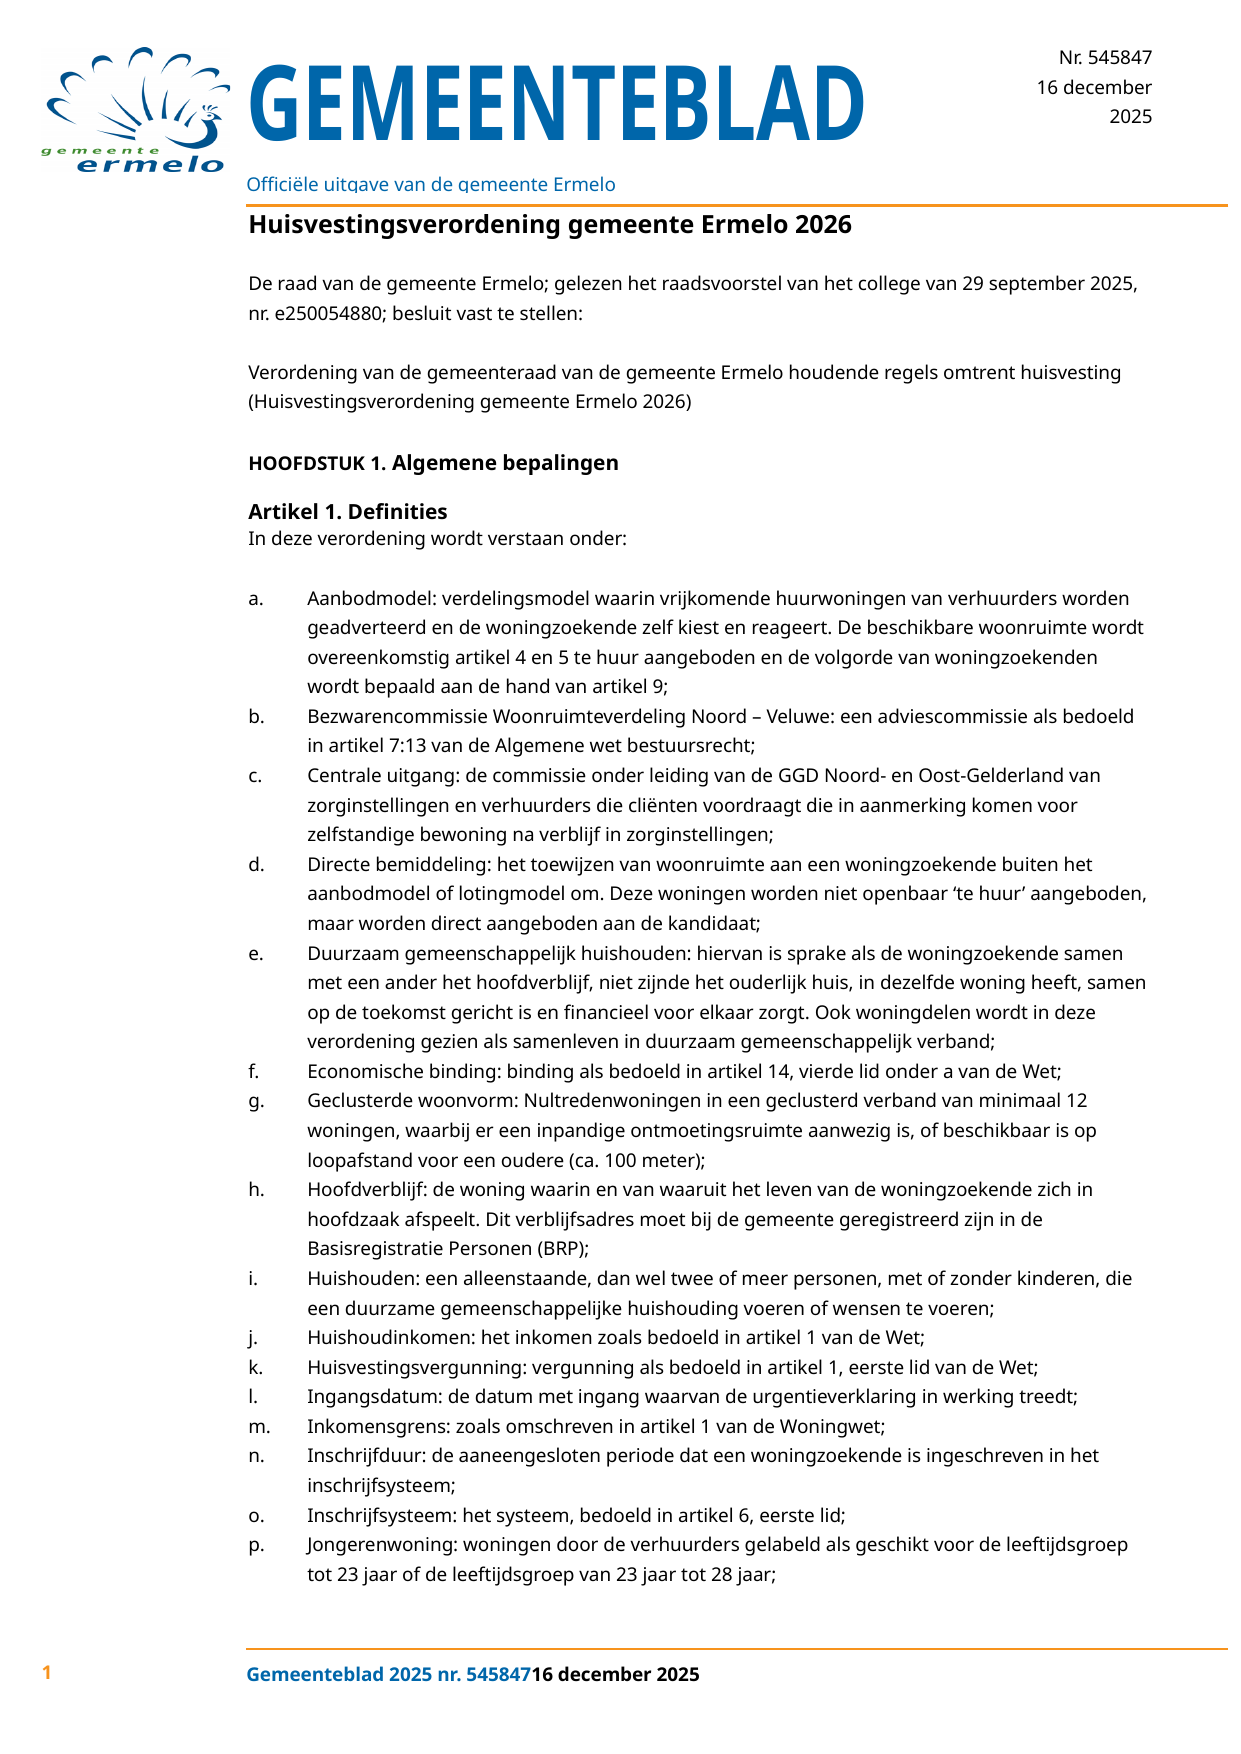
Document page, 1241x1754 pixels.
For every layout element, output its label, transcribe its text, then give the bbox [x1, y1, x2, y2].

list Huisvestingsvergunning: vergunning als bedoeld in artikel 1, eerste lid van de Wet; [248, 1354, 1152, 1379]
text Verordening van de gemeenteraad van de gemeente Ermelo houdende regels omtrent huisvesting (Huisvestingsverordening gemeente Ermelo 2026) [248, 359, 1152, 414]
list Ingangsdatum: de datum met ingang waarvan de urgentieverklaring in werking treedt; [248, 1383, 1152, 1409]
list Huishoudinkomen: het inkomen zoals bedoeld in artikel 1 van de Wet; [248, 1324, 1152, 1350]
list Bezwarencommissie Woonruimteverdeling Noord – Veluwe: een adviescommissie als bedoeld in artikel 7:13 van de Algemene wet bestuursrecht; [248, 703, 1152, 758]
text Artikel 1. Definities [248, 497, 1152, 526]
picture [41, 47, 231, 172]
text In deze verordening wordt verstaan onder: [248, 526, 1152, 551]
list Duurzaam gemeenschappelijk huishouden: hiervan is sprake als de woningzoekende samen met een ander het hoofdverblijf, niet zijnde het ouderlijk huis, in dezelfde woning heeft, samen op de toekomst gericht is en financieel voor elkaar zorgt. Ook woningdelen wordt in deze verordening gezien als samenleven in duurzaam gemeenschappelijk verband; [248, 940, 1152, 1054]
list Directe bemiddeling: het toewijzen van woonruimte aan een woningzoekende buiten het aanbodmodel of lotingmodel om. Deze woningen worden niet openbaar ‘te huur’ aangeboden, maar worden direct aangeboden aan de kandidaat; [248, 851, 1152, 936]
list Geclusterde woonvorm: Nultredenwoningen in een geclusterd verband van minimaal 12 woningen, waarbij er een inpandige ontmoetingsruimte aanwezig is, of beschikbaar is op loopafstand voor een oudere (ca. 100 meter); [248, 1088, 1152, 1172]
list Aanbodmodel: verdelingsmodel waarin vrijkomende huurwoningen van verhuurders worden geadverteerd en de woningzoekende zelf kiest en reageert. De beschikbare woonruimte wordt overeenkomstig artikel 4 en 5 te huur aangeboden en de volgorde van woningzoekenden wordt bepaald aan de hand van artikel 9; [248, 585, 1152, 699]
list Centrale uitgang: de commissie onder leiding van de GGD Noord- en Oost-Gelderland van zorginstellingen en verhuurders die cliënten voordraagt die in aanmerking komen voor zelfstandige bewoning na verblijf in zorginstellingen; [248, 762, 1152, 847]
list Jongerenwoning: woningen door de verhuurders gelabeld als geschikt voor de leeftijdsgroep tot 23 jaar of de leeftijdsgroep van 23 jaar tot 28 jaar; [248, 1531, 1152, 1587]
list Inkomensgrens: zoals omschreven in artikel 1 van de Woningwet; [248, 1413, 1152, 1439]
list Inschrijfsysteem: het systeem, bedoeld in artikel 6, eerste lid; [248, 1502, 1152, 1527]
text De raad van de gemeente Ermelo; gelezen het raadsvoorstel van het college van 29 september 2025, nr. e250054880; besluit vast te stellen: [248, 270, 1152, 326]
list Economische binding: binding als bedoeld in artikel 14, vierde lid onder a van de Wet; [248, 1058, 1152, 1084]
text HOOFDSTUK 1. Algemene bepalingen [248, 448, 1152, 476]
list Inschrijfduur: de aaneengesloten periode dat een woningzoekende is ingeschreven in het inschrijfsysteem; [248, 1443, 1152, 1498]
text Huisvestingsverordening gemeente Ermelo 2026 [248, 207, 1152, 241]
list Huishouden: een alleenstaande, dan wel twee of meer personen, met of zonder kinderen, die een duurzame gemeenschappelijke huishouding voeren of wensen te voeren; [248, 1265, 1152, 1320]
list Hoofdverblijf: de woning waarin en van waaruit het leven van de woningzoekende zich in hoofdzaak afspeelt. Dit verblijfsadres moet bij de gemeente geregistreerd zijn in de Basisregistratie Personen (BRP); [248, 1176, 1152, 1261]
